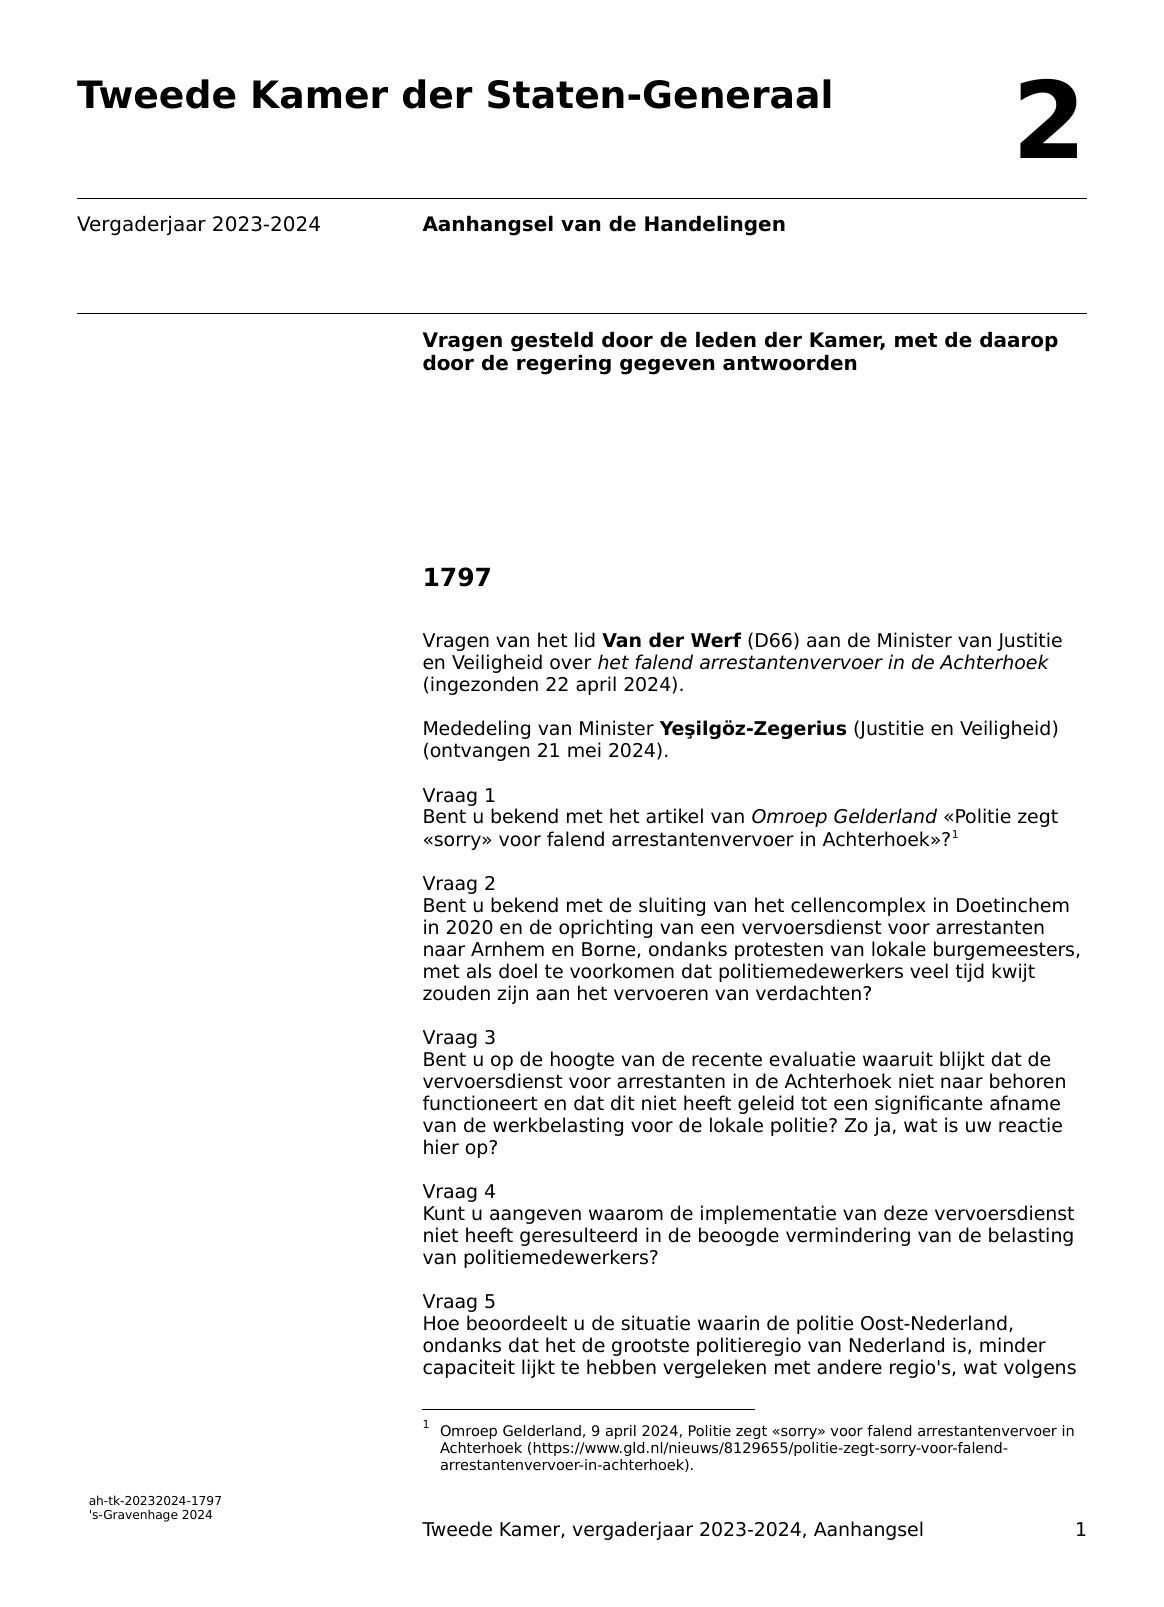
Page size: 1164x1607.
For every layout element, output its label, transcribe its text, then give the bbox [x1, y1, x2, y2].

table_cell Vragen gesteld door de leden der Kamer, met de daarop door de regering gegeven antwoorden [422, 314, 1087, 375]
text Bent u bekend met de sluiting van het cellencomplex in Doetinchem in 2020 en de oprichting van een vervoersdienst voor arrestanten naar Arnhem en Borne, ondanks protesten van lokale burgemeesters, met als doel te voorkomen dat politiemedewerkers veel tijd kwijt zouden zijn aan het vervoeren van verdachten? [422, 894, 1087, 1004]
text Vragen van het lid Van der Werf (D66) aan de Minister van Justitie en Veiligheid over het falend arrestantenvervoer in de Achterhoek (ingezonden 22 april 2024). [422, 630, 1087, 696]
text Hoe beoordeelt u de situatie waarin de politie Oost-Nederland, ondanks dat het de grootste politieregio van Nederland is, minder capaciteit lijkt te hebben vergeleken met andere regio's, wat volgens [422, 1313, 1087, 1379]
text Kunt u aangeven waarom de implementatie van deze vervoersdienst niet heeft geresulteerd in de beoogde vermindering van de belasting van politiemedewerkers? [422, 1203, 1087, 1269]
text Bent u op de hoogte van de recente evaluatie waaruit blijkt dat de vervoersdienst voor arrestanten in de Achterhoek niet naar behoren functioneert en dat dit niet heeft geleid tot een significante afname van de werkbelasting voor de lokale politie? Zo ja, wat is uw reactie hier op? [422, 1049, 1087, 1158]
text 's-Gravenhage 2024 [88, 1508, 323, 1522]
table_cell Aanhangsel van de Handelingen [422, 199, 1087, 313]
text ah-tk-20232024-1797 [88, 1494, 323, 1508]
text Bent u bekend met het artikel van Omroep Gelderland «Politie zegt «sorry» voor falend arrestantenvervoer in Achterhoek»? [422, 806, 1087, 850]
text Vraag 5 [422, 1291, 1087, 1313]
text Vraag 3 [422, 1027, 1087, 1049]
text Omroep Gelderland, 9 april 2024, Politie zegt «sorry» voor falend arrestantenvervoer in Achterhoek (https://www.gld.nl/nieuws/8129655/politie-zegt-sorry-voor-falend-arrestantenvervoer-in-achterhoek). [422, 1418, 1087, 1474]
table_cell [77, 314, 422, 375]
text Vraag 2 [422, 873, 1087, 894]
text 1797 [422, 563, 1087, 592]
text Mededeling van Minister Yeşilgöz-Zegerius (Justitie en Veiligheid) (ontvangen 21 mei 2024). [422, 718, 1087, 762]
text Vraag 4 [422, 1181, 1087, 1203]
table_cell Vergaderjaar 2023-2024 [77, 199, 422, 313]
table_header Tweede Kamer der Staten-Generaal [77, 59, 886, 198]
table_header 2 [886, 59, 1087, 198]
text Vraag 1 [422, 784, 1087, 806]
